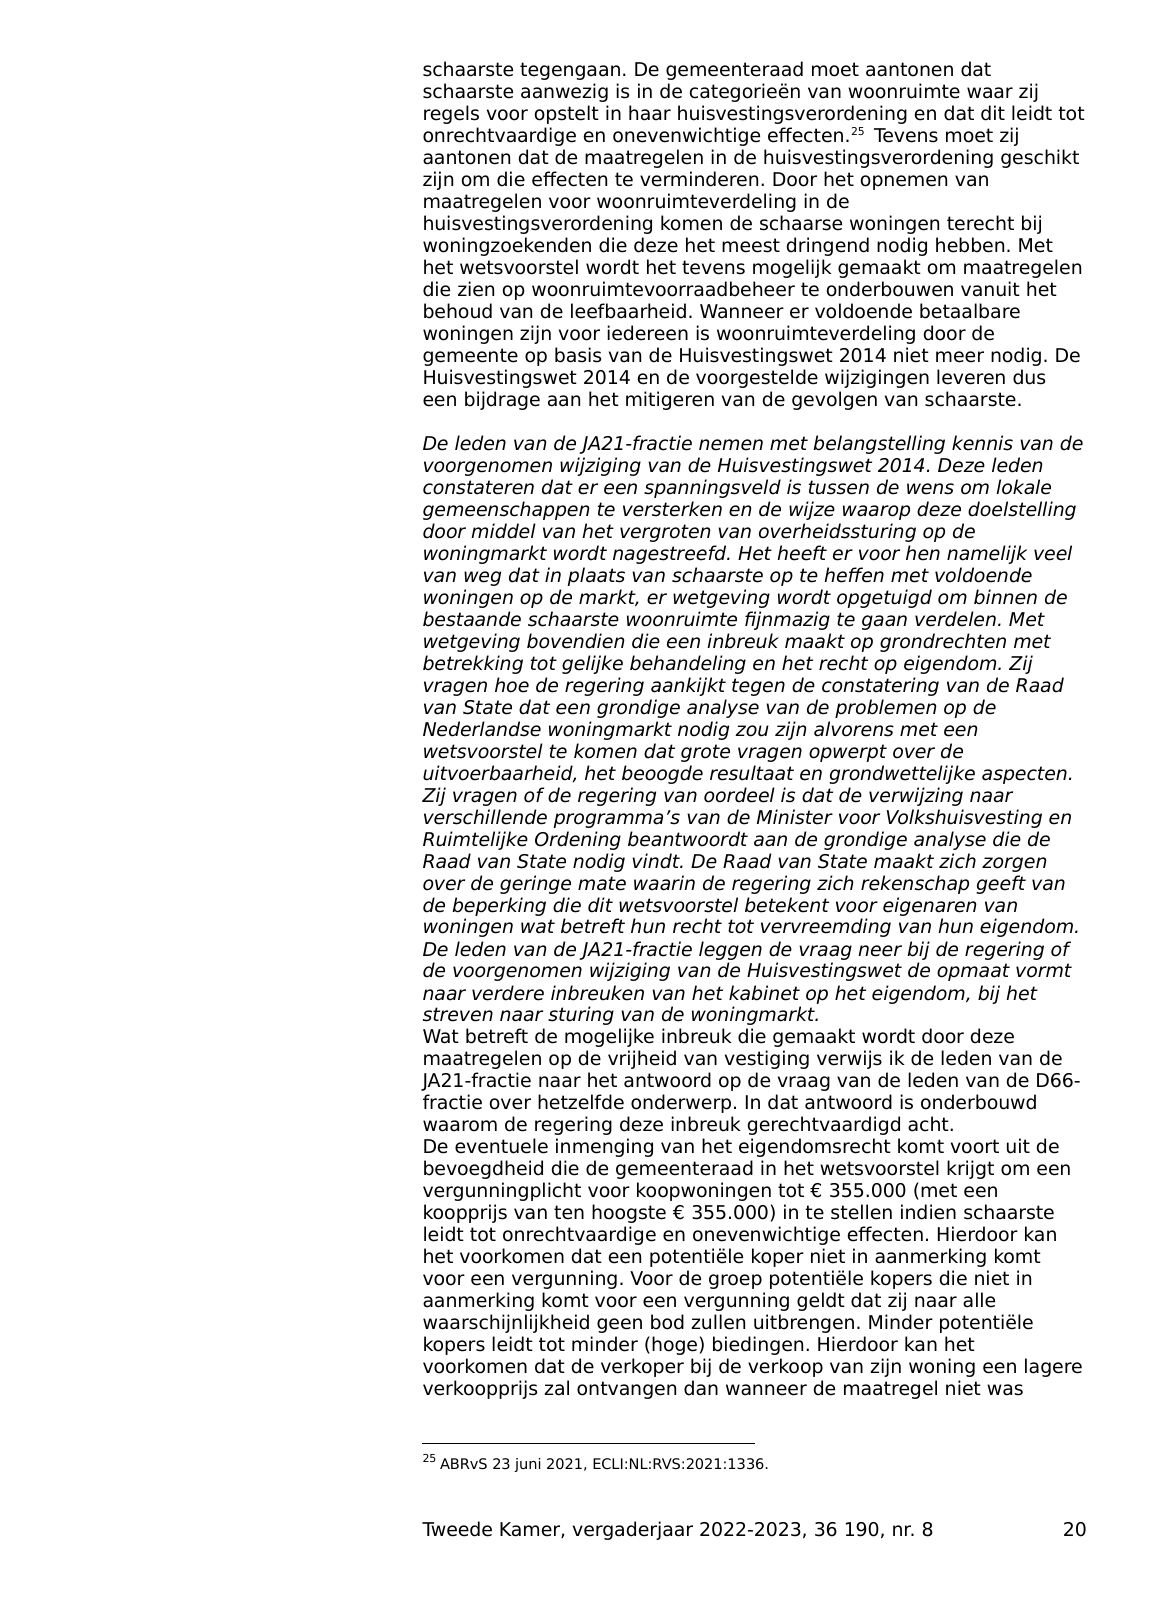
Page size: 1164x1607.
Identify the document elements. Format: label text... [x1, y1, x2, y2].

text ABRvS 23 juni 2021, ECLI:NL:RVS:2021:1336. [422, 1452, 1087, 1474]
text De leden van de JA21-fractie nemen met belangstelling kennis van de voorgenomen wijziging van de Huisvestingswet 2014. Deze leden constateren dat er een spanningsveld is tussen de wens om lokale gemeenschappen te versterken en de wijze waarop deze doelstelling door middel van het vergroten van overheidssturing op de woningmarkt wordt nagestreefd. Het heeft er voor hen namelijk veel van weg dat in plaats van schaarste op te heffen met voldoende woningen op de markt, er wetgeving wordt opgetuigd om binnen de bestaande schaarste woonruimte fijnmazig te gaan verdelen. Met wetgeving bovendien die een inbreuk maakt op grondrechten met betrekking tot gelijke behandeling en het recht op eigendom. Zij vragen hoe de regering aankijkt tegen de constatering van de Raad van State dat een grondige analyse van de problemen op de Nederlandse woningmarkt nodig zou zijn alvorens met een wetsvoorstel te komen dat grote vragen opwerpt over de uitvoerbaarheid, het beoogde resultaat en grondwettelijke aspecten. Zij vragen of de regering van oordeel is dat de verwijzing naar verschillende programma’s van de Minister voor Volkshuisvesting en Ruimtelijke Ordening beantwoordt aan de grondige analyse die de Raad van State nodig vindt. De Raad van State maakt zich zorgen over de geringe mate waarin de regering zich rekenschap geeft van de beperking die dit wetsvoorstel betekent voor eigenaren van woningen wat betreft hun recht tot vervreemding van hun eigendom. De leden van de JA21-fractie leggen de vraag neer bij de regering of de voorgenomen wijziging van de Huisvestingswet de opmaat vormt naar verdere inbreuken van het kabinet op het eigendom, bij het streven naar sturing van de woningmarkt. [422, 433, 1087, 1026]
text Wat betreft de mogelijke inbreuk die gemaakt wordt door deze maatregelen op de vrijheid van vestiging verwijs ik de leden van de JA21-fractie naar het antwoord op de vraag van de leden van de D66-fractie over hetzelfde onderwerp. In dat antwoord is onderbouwd waarom de regering deze inbreuk gerechtvaardigd acht. [422, 1026, 1087, 1136]
text De eventuele inmenging van het eigendomsrecht komt voort uit de bevoegdheid die de gemeenteraad in het wetsvoorstel krijgt om een vergunningplicht voor koopwoningen tot € 355.000 (met een koopprijs van ten hoogste € 355.000) in te stellen indien schaarste leidt tot onrechtvaardige en onevenwichtige effecten. Hierdoor kan het voorkomen dat een potentiële koper niet in aanmerking komt voor een vergunning. Voor de groep potentiële kopers die niet in aanmerking komt voor een vergunning geldt dat zij naar alle waarschijnlijkheid geen bod zullen uitbrengen. Minder potentiële kopers leidt tot minder (hoge) biedingen. Hierdoor kan het voorkomen dat de verkoper bij de verkoop van zijn woning een lagere verkoopprijs zal ontvangen dan wanneer de maatregel niet was [422, 1136, 1087, 1400]
text schaarste tegengaan. De gemeenteraad moet aantonen dat schaarste aanwezig is in de categorieën van woonruimte waar zij regels voor opstelt in haar huisvestingsverordening en dat dit leidt tot onrechtvaardige en onevenwichtige effecten. Tevens moet zij aantonen dat de maatregelen in de huisvestingsverordening geschikt zijn om die effecten te verminderen. Door het opnemen van maatregelen voor woonruimteverdeling in de huisvestingsverordening komen de schaarse woningen terecht bij woningzoekenden die deze het meest dringend nodig hebben. Met het wetsvoorstel wordt het tevens mogelijk gemaakt om maatregelen die zien op woonruimtevoorraadbeheer te onderbouwen vanuit het behoud van de leefbaarheid. Wanneer er voldoende betaalbare woningen zijn voor iedereen is woonruimteverdeling door de gemeente op basis van de Huisvestingswet 2014 niet meer nodig. De Huisvestingswet 2014 en de voorgestelde wijzigingen leveren dus een bijdrage aan het mitigeren van de gevolgen van schaarste. [422, 59, 1087, 411]
